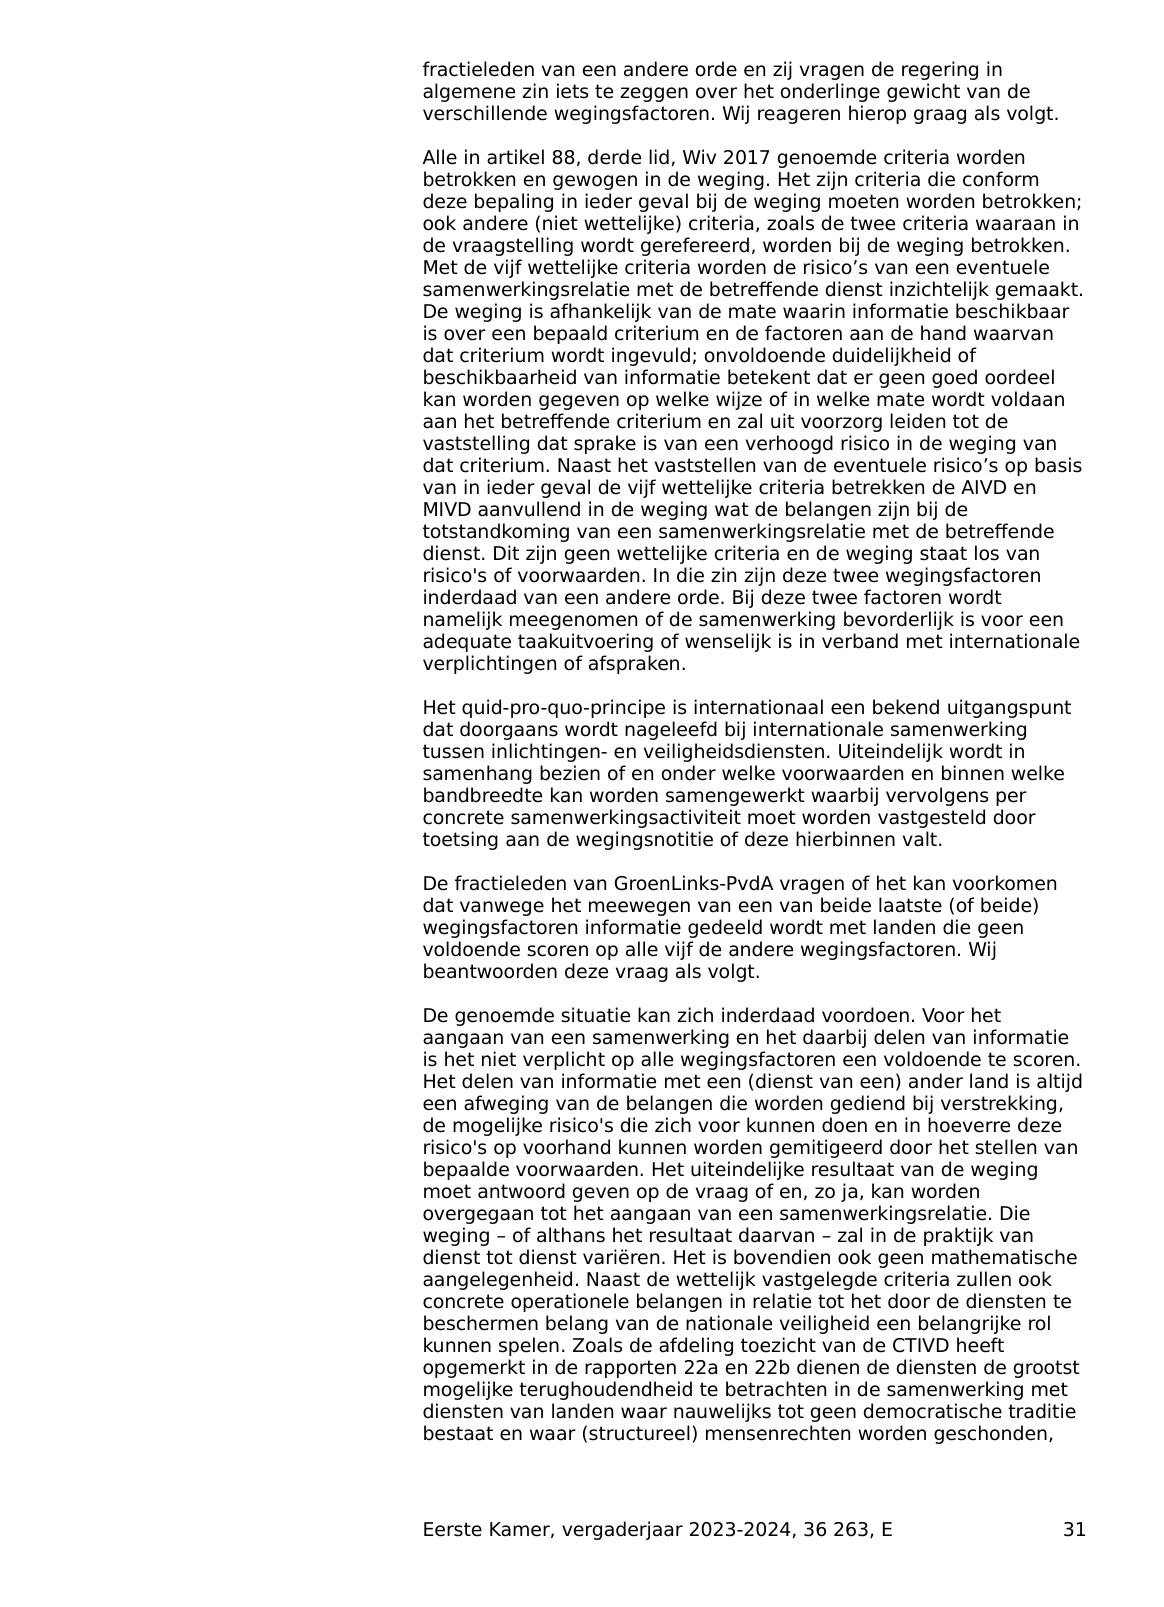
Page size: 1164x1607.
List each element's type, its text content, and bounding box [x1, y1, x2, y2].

text Het quid-pro-quo-principe is internationaal een bekend uitgangspunt dat doorgaans wordt nageleefd bij internationale samenwerking tussen inlichtingen- en veiligheidsdiensten. Uiteindelijk wordt in samenhang bezien of en onder welke voorwaarden en binnen welke bandbreedte kan worden samengewerkt waarbij vervolgens per concrete samenwerkingsactiviteit moet worden vastgesteld door toetsing aan de wegingsnotitie of deze hierbinnen valt. [422, 697, 1087, 851]
text De fractieleden van GroenLinks-PvdA vragen of het kan voorkomen dat vanwege het meewegen van een van beide laatste (of beide) wegingsfactoren informatie gedeeld wordt met landen die geen voldoende scoren op alle vijf de andere wegingsfactoren. Wij beantwoorden deze vraag als volgt. [422, 873, 1087, 983]
text fractieleden van een andere orde en zij vragen de regering in algemene zin iets te zeggen over het onderlinge gewicht van de verschillende wegingsfactoren. Wij reageren hierop graag als volgt. [422, 59, 1087, 125]
text Alle in artikel 88, derde lid, Wiv 2017 genoemde criteria worden betrokken en gewogen in de weging. Het zijn criteria die conform deze bepaling in ieder geval bij de weging moeten worden betrokken; ook andere (niet wettelijke) criteria, zoals de twee criteria waaraan in de vraagstelling wordt gerefereerd, worden bij de weging betrokken. Met de vijf wettelijke criteria worden de risico’s van een eventuele samenwerkingsrelatie met de betreffende dienst inzichtelijk gemaakt. De weging is afhankelijk van de mate waarin informatie beschikbaar is over een bepaald criterium en de factoren aan de hand waarvan dat criterium wordt ingevuld; onvoldoende duidelijkheid of beschikbaarheid van informatie betekent dat er geen goed oordeel kan worden gegeven op welke wijze of in welke mate wordt voldaan aan het betreffende criterium en zal uit voorzorg leiden tot de vaststelling dat sprake is van een verhoogd risico in de weging van dat criterium. Naast het vaststellen van de eventuele risico’s op basis van in ieder geval de vijf wettelijke criteria betrekken de AIVD en MIVD aanvullend in de weging wat de belangen zijn bij de totstandkoming van een samenwerkingsrelatie met de betreffende dienst. Dit zijn geen wettelijke criteria en de weging staat los van risico's of voorwaarden. In die zin zijn deze twee wegingsfactoren inderdaad van een andere orde. Bij deze twee factoren wordt namelijk meegenomen of de samenwerking bevorderlijk is voor een adequate taakuitvoering of wenselijk is in verband met internationale verplichtingen of afspraken. [422, 147, 1087, 675]
text De genoemde situatie kan zich inderdaad voordoen. Voor het aangaan van een samenwerking en het daarbij delen van informatie is het niet verplicht op alle wegingsfactoren een voldoende te scoren. Het delen van informatie met een (dienst van een) ander land is altijd een afweging van de belangen die worden gediend bij verstrekking, de mogelijke risico's die zich voor kunnen doen en in hoeverre deze risico's op voorhand kunnen worden gemitigeerd door het stellen van bepaalde voorwaarden. Het uiteindelijke resultaat van de weging moet antwoord geven op de vraag of en, zo ja, kan worden overgegaan tot het aangaan van een samenwerkingsrelatie. Die weging – of althans het resultaat daarvan – zal in de praktijk van dienst tot dienst variëren. Het is bovendien ook geen mathematische aangelegenheid. Naast de wettelijk vastgelegde criteria zullen ook concrete operationele belangen in relatie tot het door de diensten te beschermen belang van de nationale veiligheid een belangrijke rol kunnen spelen. Zoals de afdeling toezicht van de CTIVD heeft opgemerkt in de rapporten 22a en 22b dienen de diensten de grootst mogelijke terughoudendheid te betrachten in de samenwerking met diensten van landen waar nauwelijks tot geen democratische traditie bestaat en waar (structureel) mensenrechten worden geschonden, [422, 1005, 1087, 1444]
